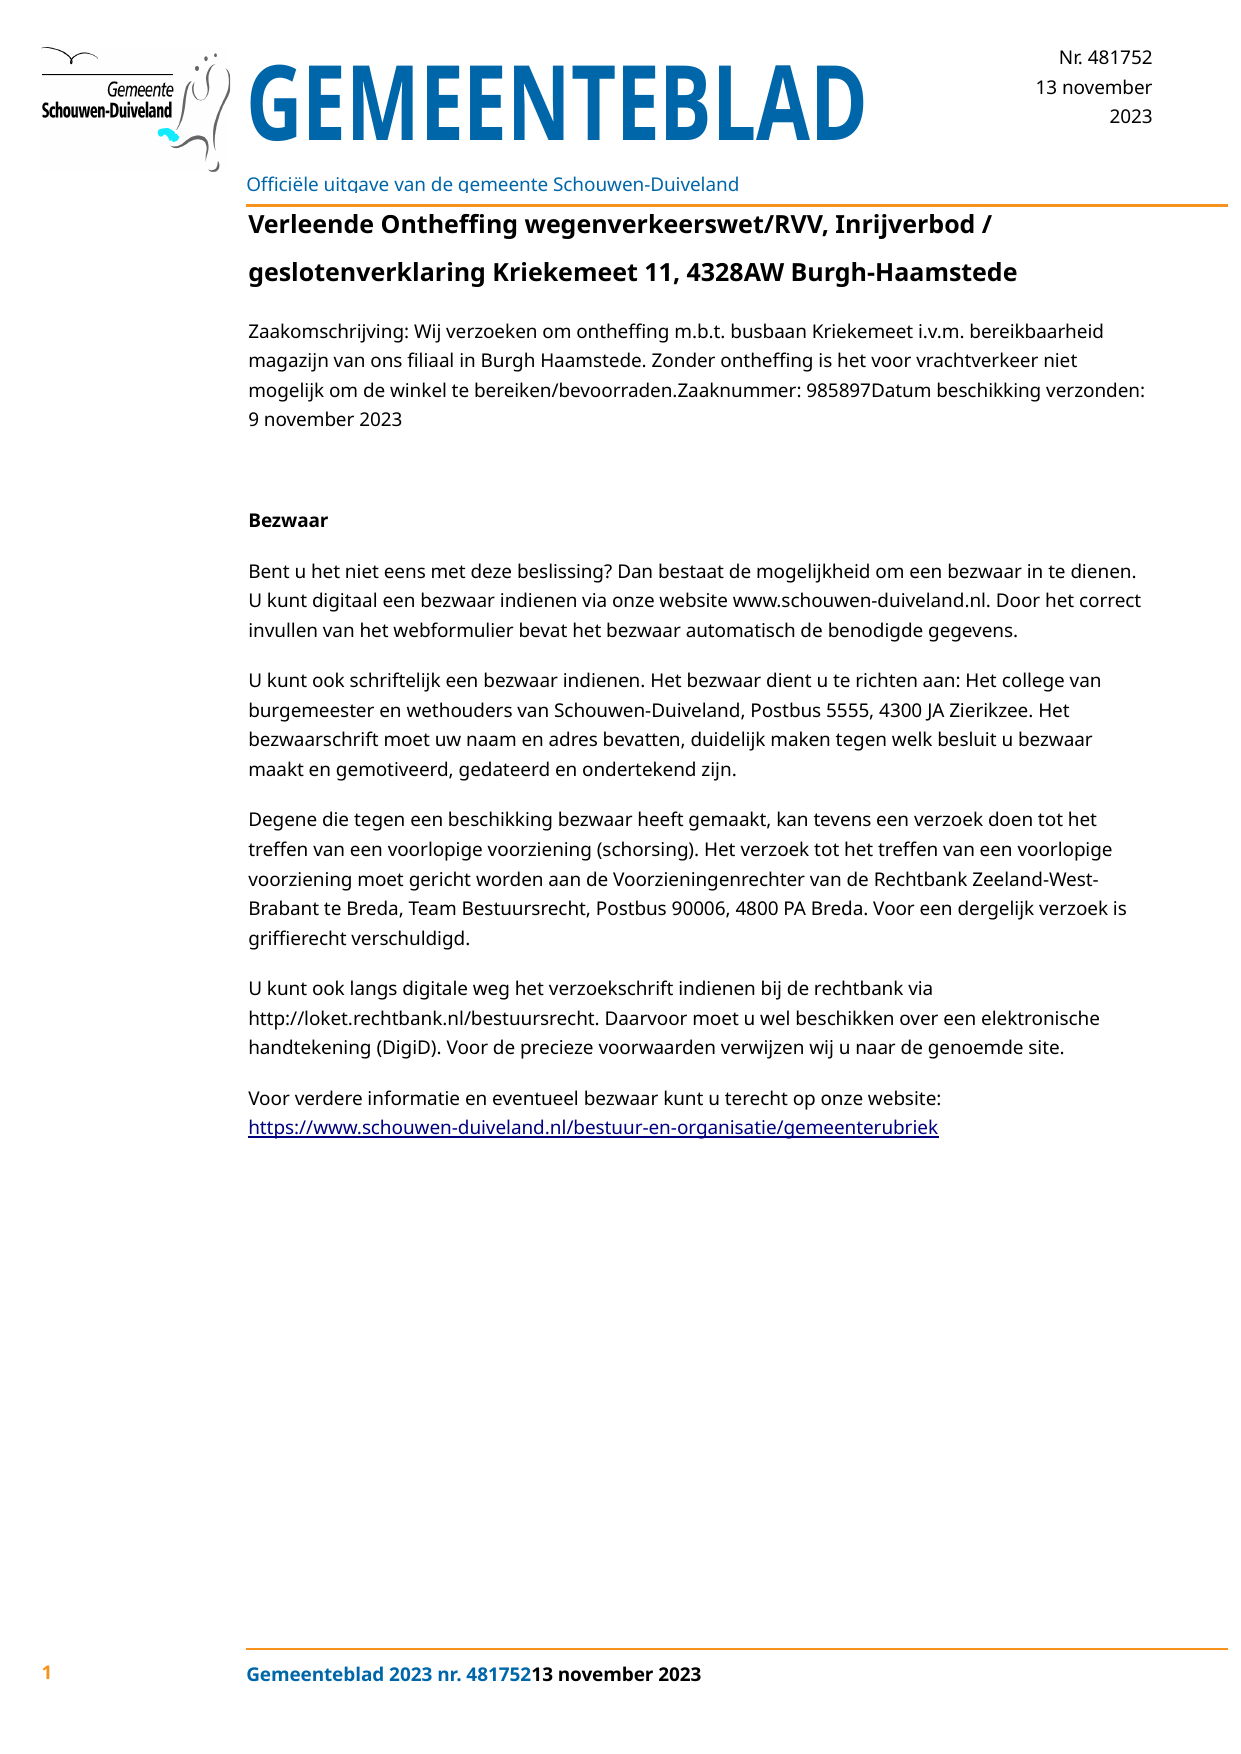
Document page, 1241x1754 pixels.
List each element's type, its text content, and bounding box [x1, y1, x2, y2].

text Bezwaar [248, 507, 1152, 533]
text U kunt ook schriftelijk een bezwaar indienen. Het bezwaar dient u te richten aan: Het college van burgemeester en wethouders van Schouwen-Duiveland, Postbus 5555, 4300 JA Zierikzee. Het bezwaarschrift moet uw naam en adres bevatten, duidelijk maken tegen welk besluit u bezwaar maakt en gemotiveerd, gedateerd en ondertekend zijn. [248, 667, 1152, 782]
text Bent u het niet eens met deze beslissing? Dan bestaat de mogelijkheid om een bezwaar in te dienen. U kunt digitaal een bezwaar indienen via onze website www.schouwen-duiveland.nl. Door het correct invullen van het webformulier bevat het bezwaar automatisch de benodigde gegevens. [248, 558, 1152, 643]
text Voor verdere informatie en eventueel bezwaar kunt u terecht op onze website: https://www.schouwen-duiveland.nl/bestuur-en-organisatie/gemeenterubriek [248, 1085, 1152, 1140]
picture [41, 47, 231, 172]
text Zaakomschrijving: Wij verzoeken om ontheffing m.b.t. busbaan Kriekemeet i.v.m. bereikbaarheid magazijn van ons filiaal in Burgh Haamstede. Zonder ontheffing is het voor vrachtverkeer niet mogelijk om de winkel te bereiken/bevoorraden.Zaaknummer: 985897Datum beschikking verzonden: 9 november 2023 [248, 318, 1152, 432]
text Degene die tegen een beschikking bezwaar heeft gemaakt, kan tevens een verzoek doen tot het treffen van een voorlopige voorziening (schorsing). Het verzoek tot het treffen van een voorlopige voorziening moet gericht worden aan de Voorzieningenrechter van de Rechtbank Zeeland-West-Brabant te Breda, Team Bestuursrecht, Postbus 90006, 4800 PA Breda. Voor een dergelijk verzoek is griffierecht verschuldigd. [248, 807, 1152, 951]
text U kunt ook langs digitale weg het verzoekschrift indienen bij de rechtbank via http://loket.rechtbank.nl/bestuursrecht. Daarvoor moet u wel beschikken over een elektronische handtekening (DigiD). Voor de precieze voorwaarden verwijzen wij u naar de genoemde site. [248, 975, 1152, 1060]
text Verleende Ontheffing wegenverkeerswet/RVV, Inrijverbod / geslotenverklaring Kriekemeet 11, 4328AW Burgh-Haamstede [248, 207, 1152, 288]
